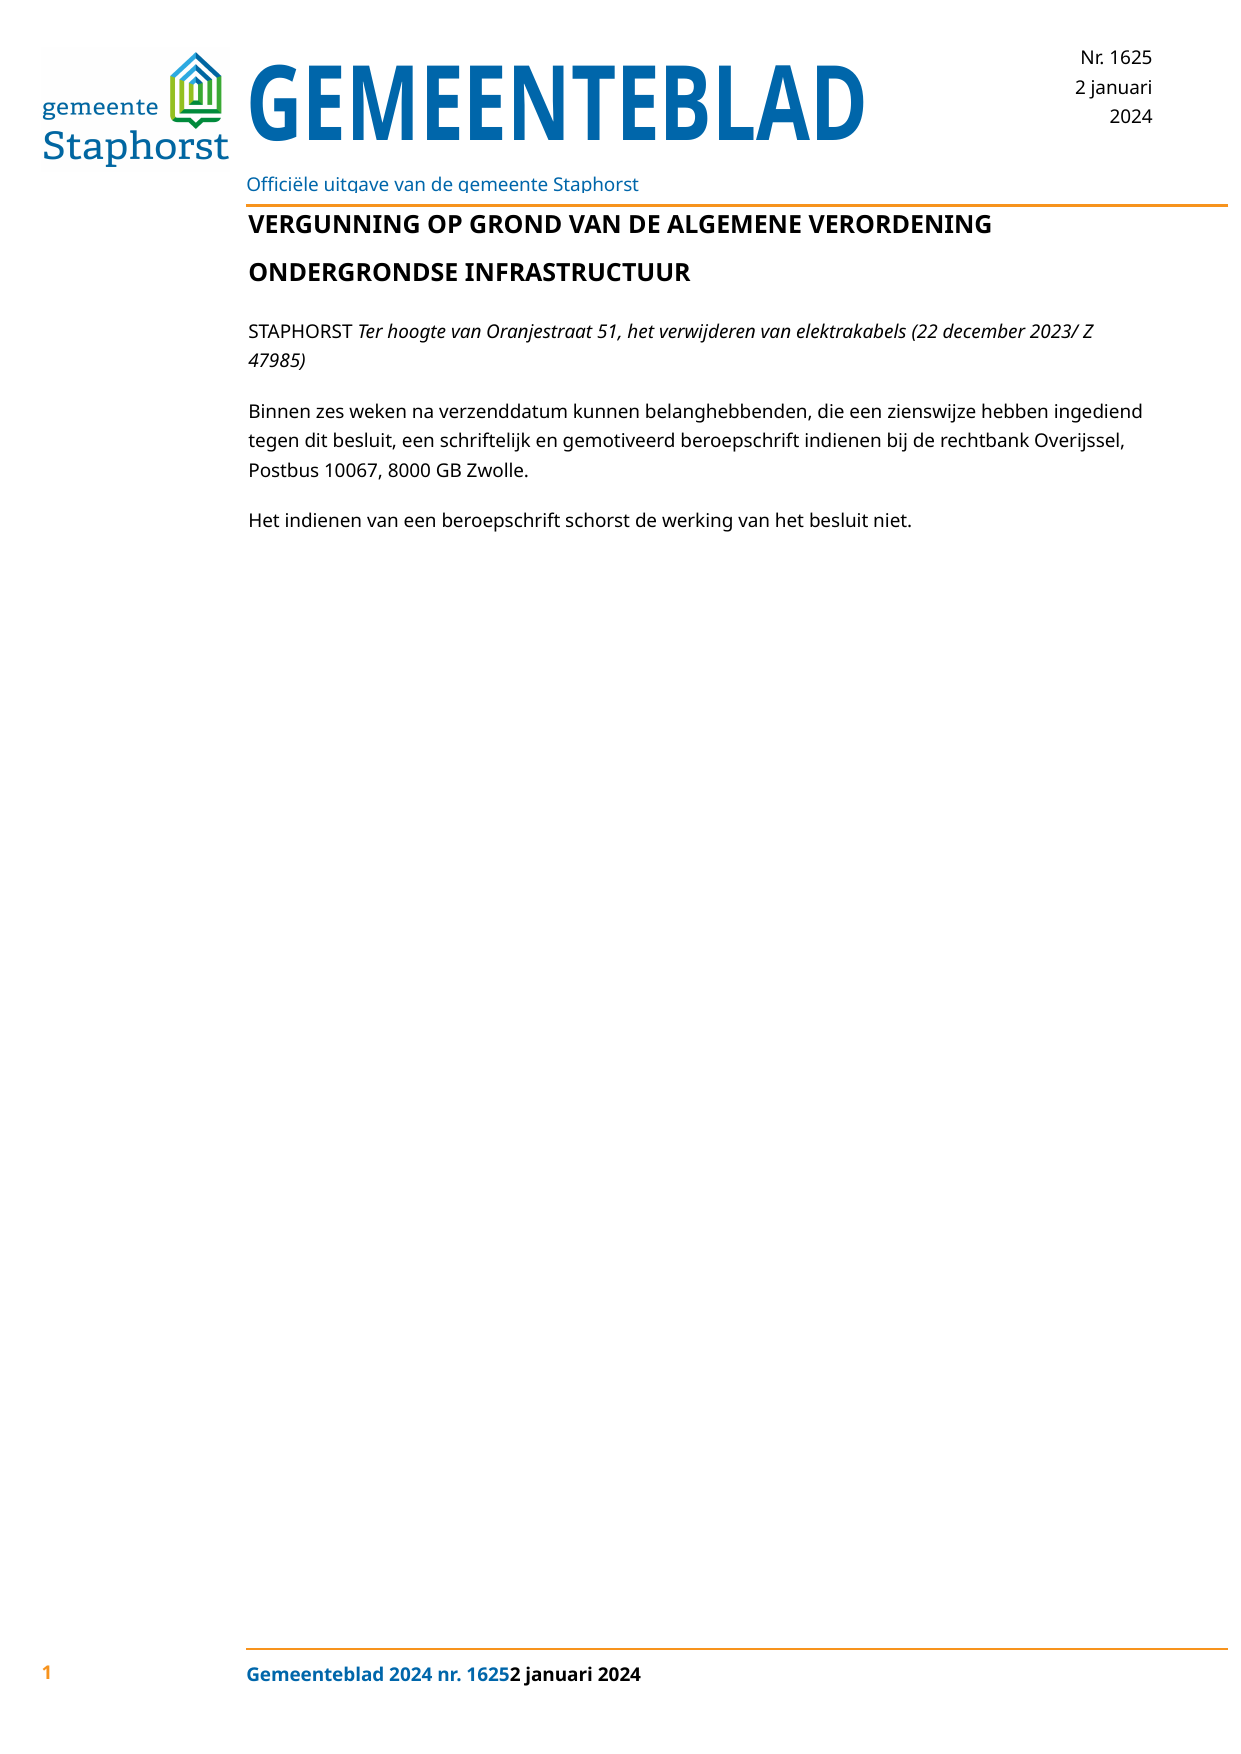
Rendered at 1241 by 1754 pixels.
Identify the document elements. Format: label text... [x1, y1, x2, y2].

text Binnen zes weken na verzenddatum kunnen belanghebbenden, die een zienswijze hebben ingediend tegen dit besluit, een schriftelijk en gemotiveerd beroepschrift indienen bij de rechtbank Overijssel, Postbus 10067, 8000 GB Zwolle. [248, 398, 1152, 483]
picture [41, 47, 231, 172]
text Het indienen van een beroepschrift schorst de werking van het besluit niet. [248, 507, 1152, 533]
text STAPHORST Ter hoogte van Oranjestraat 51, het verwijderen van elektrakabels (22 december 2023/ Z 47985) [248, 318, 1152, 373]
text VERGUNNING OP GROND VAN DE ALGEMENE VERORDENING ONDERGRONDSE INFRASTRUCTUUR [248, 207, 1152, 288]
